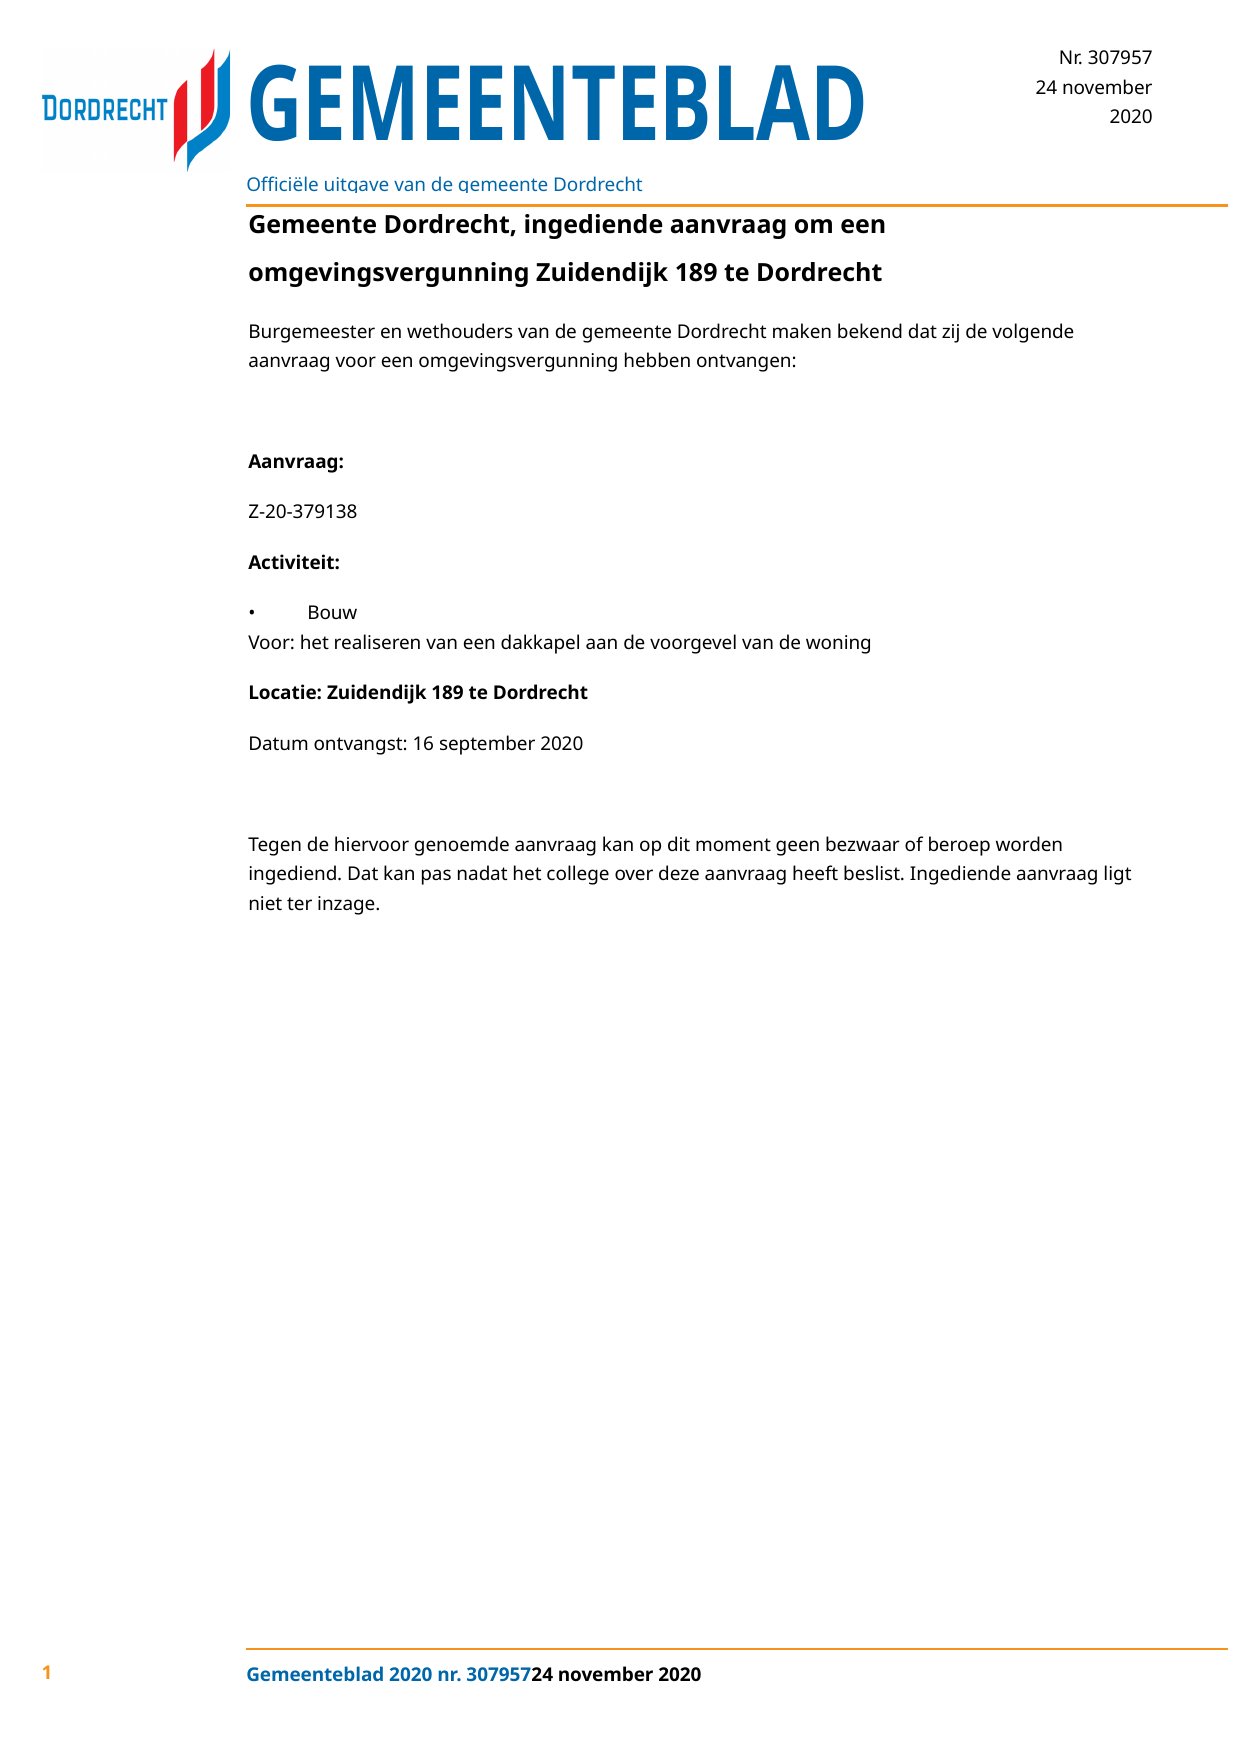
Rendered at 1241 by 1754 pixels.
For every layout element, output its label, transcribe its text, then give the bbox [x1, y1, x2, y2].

picture [41, 47, 231, 172]
text Tegen de hiervoor genoemde aanvraag kan op dit moment geen bezwaar of beroep worden ingediend. Dat kan pas nadat het college over deze aanvraag heeft beslist. Ingediende aanvraag ligt niet ter inzage. [248, 831, 1152, 916]
text Locatie: Zuidendijk 189 te Dordrecht [248, 679, 1152, 705]
text Aanvraag: [248, 448, 1152, 474]
text Burgemeester en wethouders van de gemeente Dordrecht maken bekend dat zij de volgende aanvraag voor een omgevingsvergunning hebben ontvangen: [248, 318, 1152, 373]
text Voor: het realiseren van een dakkapel aan de voorgevel van de woning [248, 629, 1152, 655]
list Bouw [248, 599, 1152, 625]
text Z-20-379138 [248, 499, 1152, 524]
text Activiteit: [248, 549, 1152, 575]
text Datum ontvangst: 16 september 2020 [248, 730, 1152, 756]
text Gemeente Dordrecht, ingediende aanvraag om een omgevingsvergunning Zuidendijk 189 te Dordrecht [248, 207, 1152, 288]
